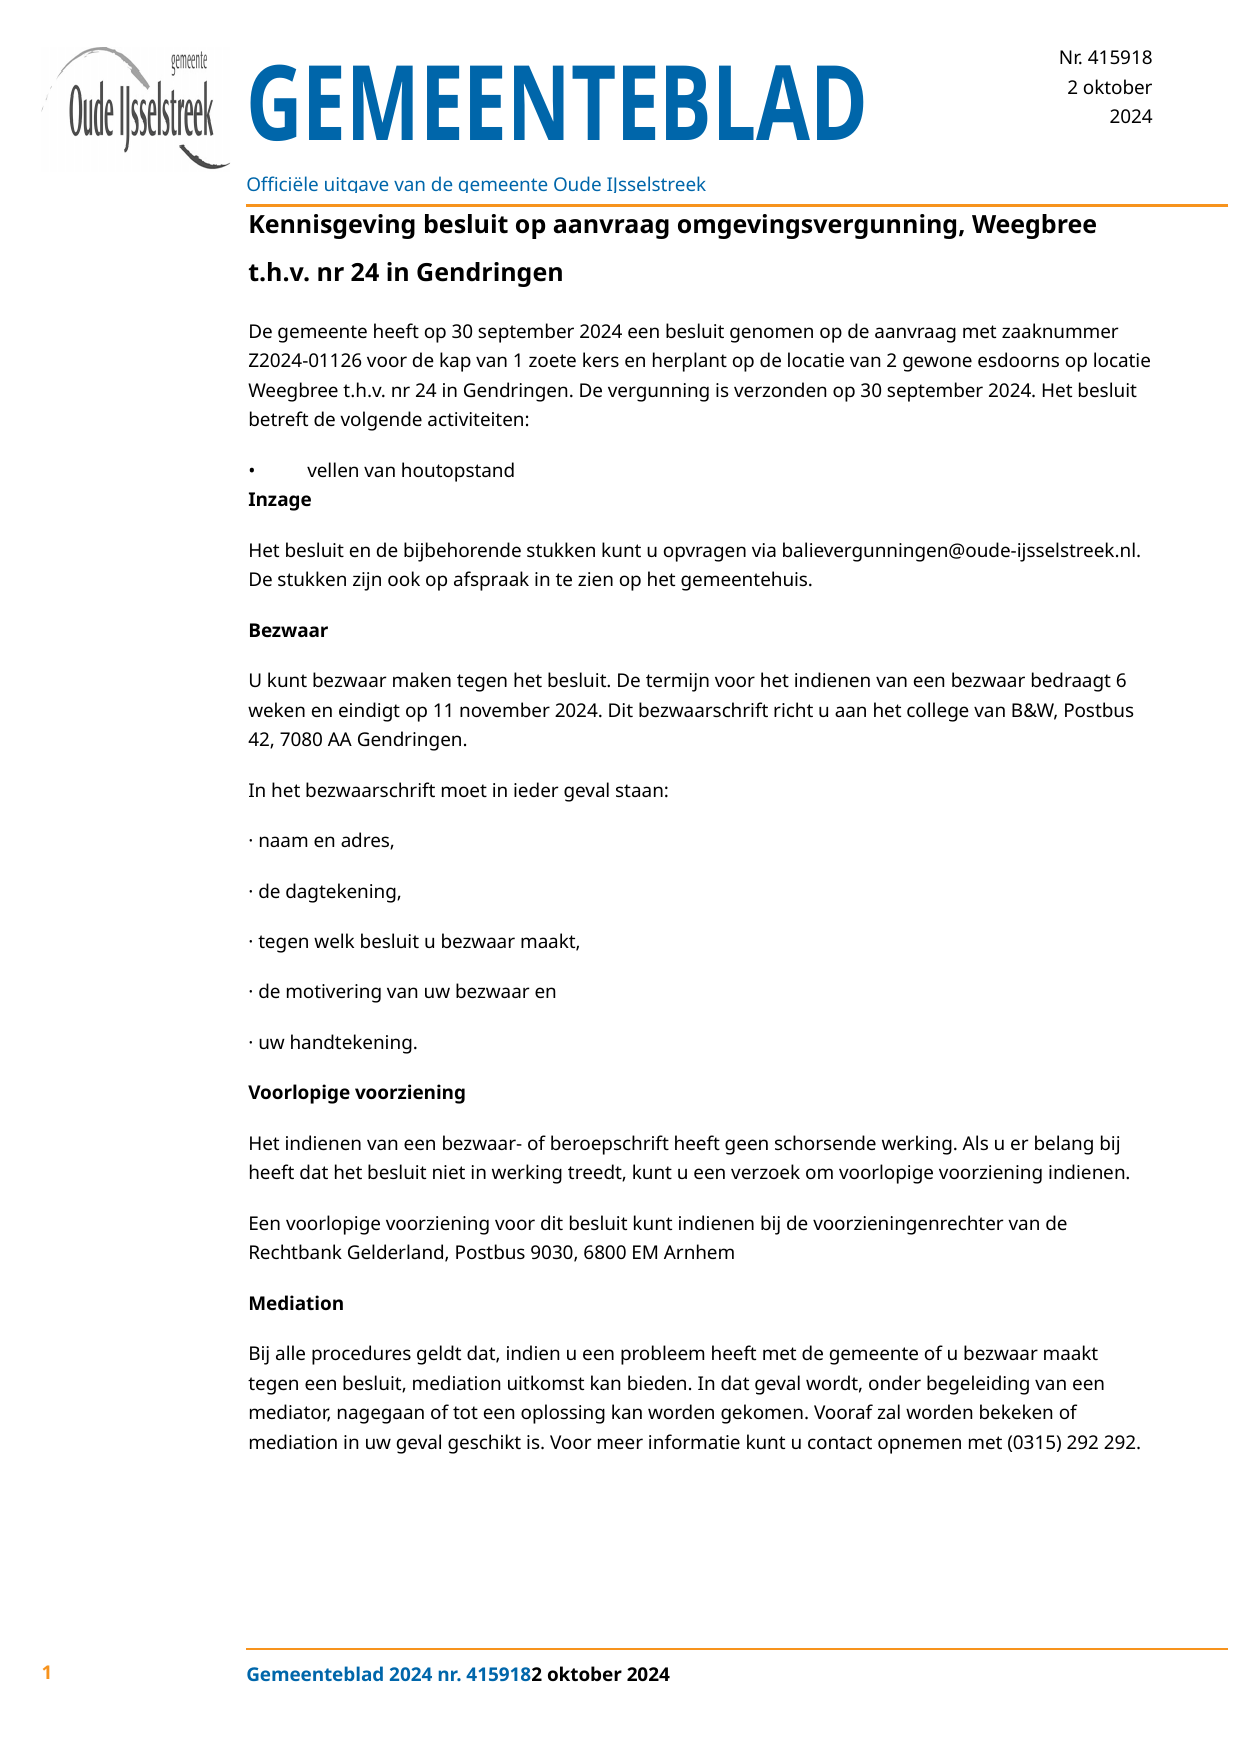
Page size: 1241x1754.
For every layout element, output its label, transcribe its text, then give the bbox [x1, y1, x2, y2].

list vellen van houtopstand [248, 457, 1152, 483]
text Het besluit en de bijbehorende stukken kunt u opvragen via balievergunningen@oude-ijsselstreek.nl. De stukken zijn ook op afspraak in te zien op het gemeentehuis. [248, 537, 1152, 592]
text In het bezwaarschrift moet in ieder geval staan: [248, 777, 1152, 803]
text · tegen welk besluit u bezwaar maakt, [248, 928, 1152, 954]
text U kunt bezwaar maken tegen het besluit. De termijn voor het indienen van een bezwaar bedraagt 6 weken en eindigt op 11 november 2024. Dit bezwaarschrift richt u aan het college van B&W, Postbus 42, 7080 AA Gendringen. [248, 667, 1152, 752]
text Een voorlopige voorziening voor dit besluit kunt indienen bij de voorzieningenrechter van de Rechtbank Gelderland, Postbus 9030, 6800 EM Arnhem [248, 1210, 1152, 1265]
text Kennisgeving besluit op aanvraag omgevingsvergunning, Weegbree t.h.v. nr 24 in Gendringen [248, 207, 1152, 288]
text · de dagtekening, [248, 878, 1152, 904]
text · de motivering van uw bezwaar en [248, 979, 1152, 1004]
text Bij alle procedures geldt dat, indien u een probleem heeft met de gemeente of u bezwaar maakt tegen een besluit, mediation uitkomst kan bieden. In dat geval wordt, onder begeleiding van een mediator, nagegaan of tot een oplossing kan worden gekomen. Vooraf zal worden bekeken of mediation in uw geval geschikt is. Voor meer informatie kunt u contact opnemen met (0315) 292 292. [248, 1340, 1152, 1455]
text Inzage [248, 487, 1152, 512]
text Mediation [248, 1290, 1152, 1316]
text · uw handtekening. [248, 1029, 1152, 1055]
picture [41, 47, 231, 172]
text · naam en adres, [248, 827, 1152, 853]
text De gemeente heeft op 30 september 2024 een besluit genomen op de aanvraag met zaaknummer Z2024-01126 voor de kap van 1 zoete kers en herplant op de locatie van 2 gewone esdoorns op locatie Weegbree t.h.v. nr 24 in Gendringen. De vergunning is verzonden op 30 september 2024. Het besluit betreft de volgende activiteiten: [248, 318, 1152, 432]
text Het indienen van een bezwaar- of beroepschrift heeft geen schorsende werking. Als u er belang bij heeft dat het besluit niet in werking treedt, kunt u een verzoek om voorlopige voorziening indienen. [248, 1130, 1152, 1185]
text Voorlopige voorziening [248, 1079, 1152, 1105]
text Bezwaar [248, 617, 1152, 643]
